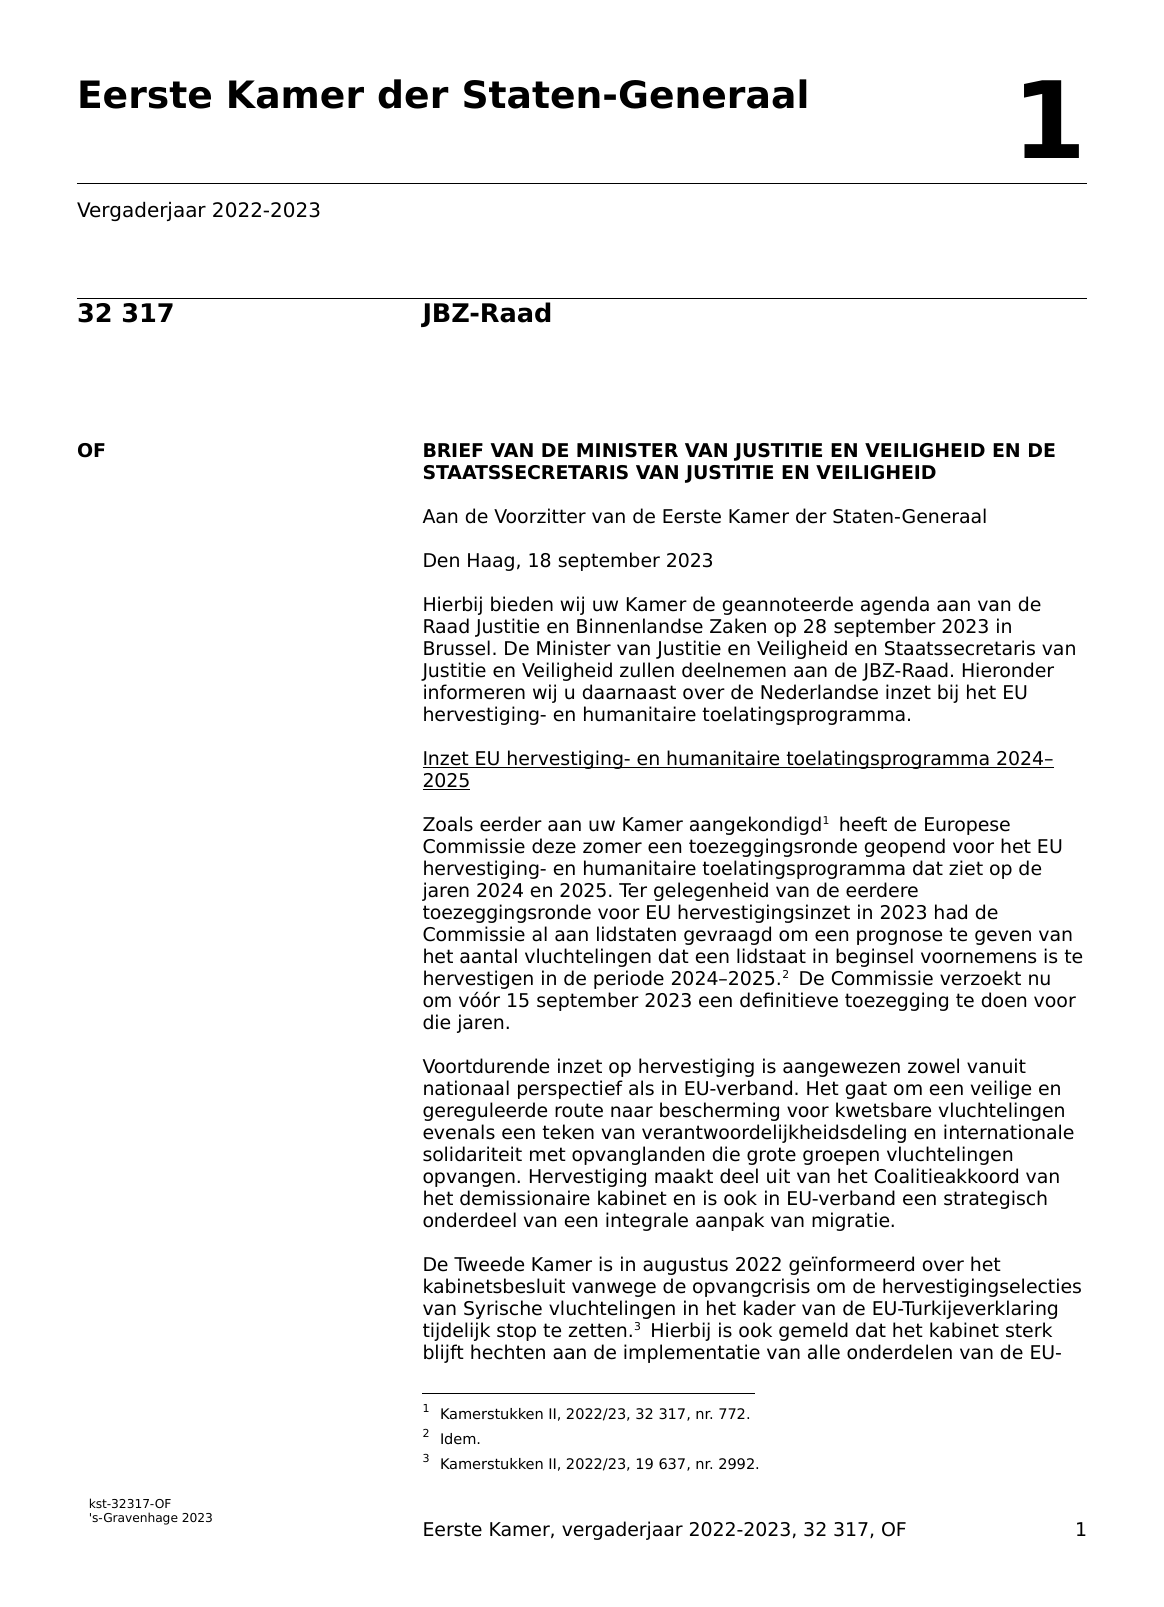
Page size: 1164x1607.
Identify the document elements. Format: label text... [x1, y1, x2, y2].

subtitle Inzet EU hervestiging- en humanitaire toelatingsprogramma 2024–2025 [422, 748, 1087, 792]
text Aan de Voorzitter van de Eerste Kamer der Staten-Generaal [422, 506, 1087, 528]
table_header 1 [886, 59, 1087, 183]
text Kamerstukken II, 2022/23, 32 317, nr. 772. [422, 1402, 1087, 1424]
table_header Eerste Kamer der Staten-Generaal [77, 59, 886, 183]
text kst-32317-OF [88, 1497, 323, 1511]
text Voortdurende inzet op hervestiging is aangewezen zowel vanuit nationaal perspectief als in EU-verband. Het gaat om een veilige en gereguleerde route naar bescherming voor kwetsbare vluchtelingen evenals een teken van verantwoordelijkheidsdeling en internationale solidariteit met opvanglanden die grote groepen vluchtelingen opvangen. Hervestiging maakt deel uit van het Coalitieakkoord van het demissionaire kabinet en is ook in EU-verband een strategisch onderdeel van een integrale aanpak van migratie. [422, 1056, 1087, 1232]
text 's-Gravenhage 2023 [88, 1511, 323, 1525]
text Kamerstukken II, 2022/23, 19 637, nr. 2992. [422, 1452, 1087, 1474]
text Den Haag, 18 september 2023 [422, 550, 1087, 572]
subtitle OF BRIEF VAN DE MINISTER VAN JUSTITIE EN VEILIGHEID EN DE STAATSSECRETARIS VAN JUSTITIE EN VEILIGHEID [77, 440, 1087, 484]
text Idem. [422, 1427, 1087, 1449]
table_cell Vergaderjaar 2022-2023 [77, 184, 1087, 298]
text Hierbij bieden wij uw Kamer de geannoteerde agenda aan van de Raad Justitie en Binnenlandse Zaken op 28 september 2023 in Brussel. De Minister van Justitie en Veiligheid en Staatssecretaris van Justitie en Veiligheid zullen deelnemen aan de JBZ-Raad. Hieronder informeren wij u daarnaast over de Nederlandse inzet bij het EU hervestiging- en humanitaire toelatingsprogramma. [422, 594, 1087, 726]
text Zoals eerder aan uw Kamer aangekondigd heeft de Europese Commissie deze zomer een toezeggingsronde geopend voor het EU hervestiging- en humanitaire toelatingsprogramma dat ziet op de jaren 2024 en 2025. Ter gelegenheid van de eerdere toezeggingsronde voor EU hervestigingsinzet in 2023 had de Commissie al aan lidstaten gevraagd om een prognose te geven van het aantal vluchtelingen dat een lidstaat in beginsel voornemens is te hervestigen in de periode 2024–2025. De Commissie verzoekt nu om vóór 15 september 2023 een definitieve toezegging te doen voor die jaren. [422, 814, 1087, 1034]
subtitle 32 317 JBZ-Raad [77, 299, 1087, 329]
text De Tweede Kamer is in augustus 2022 geïnformeerd over het kabinetsbesluit vanwege de opvangcrisis om de hervestigingselecties van Syrische vluchtelingen in het kader van de EU-Turkijeverklaring tijdelijk stop te zetten. Hierbij is ook gemeld dat het kabinet sterk blijft hechten aan de implementatie van alle onderdelen van de EU- [422, 1254, 1087, 1364]
